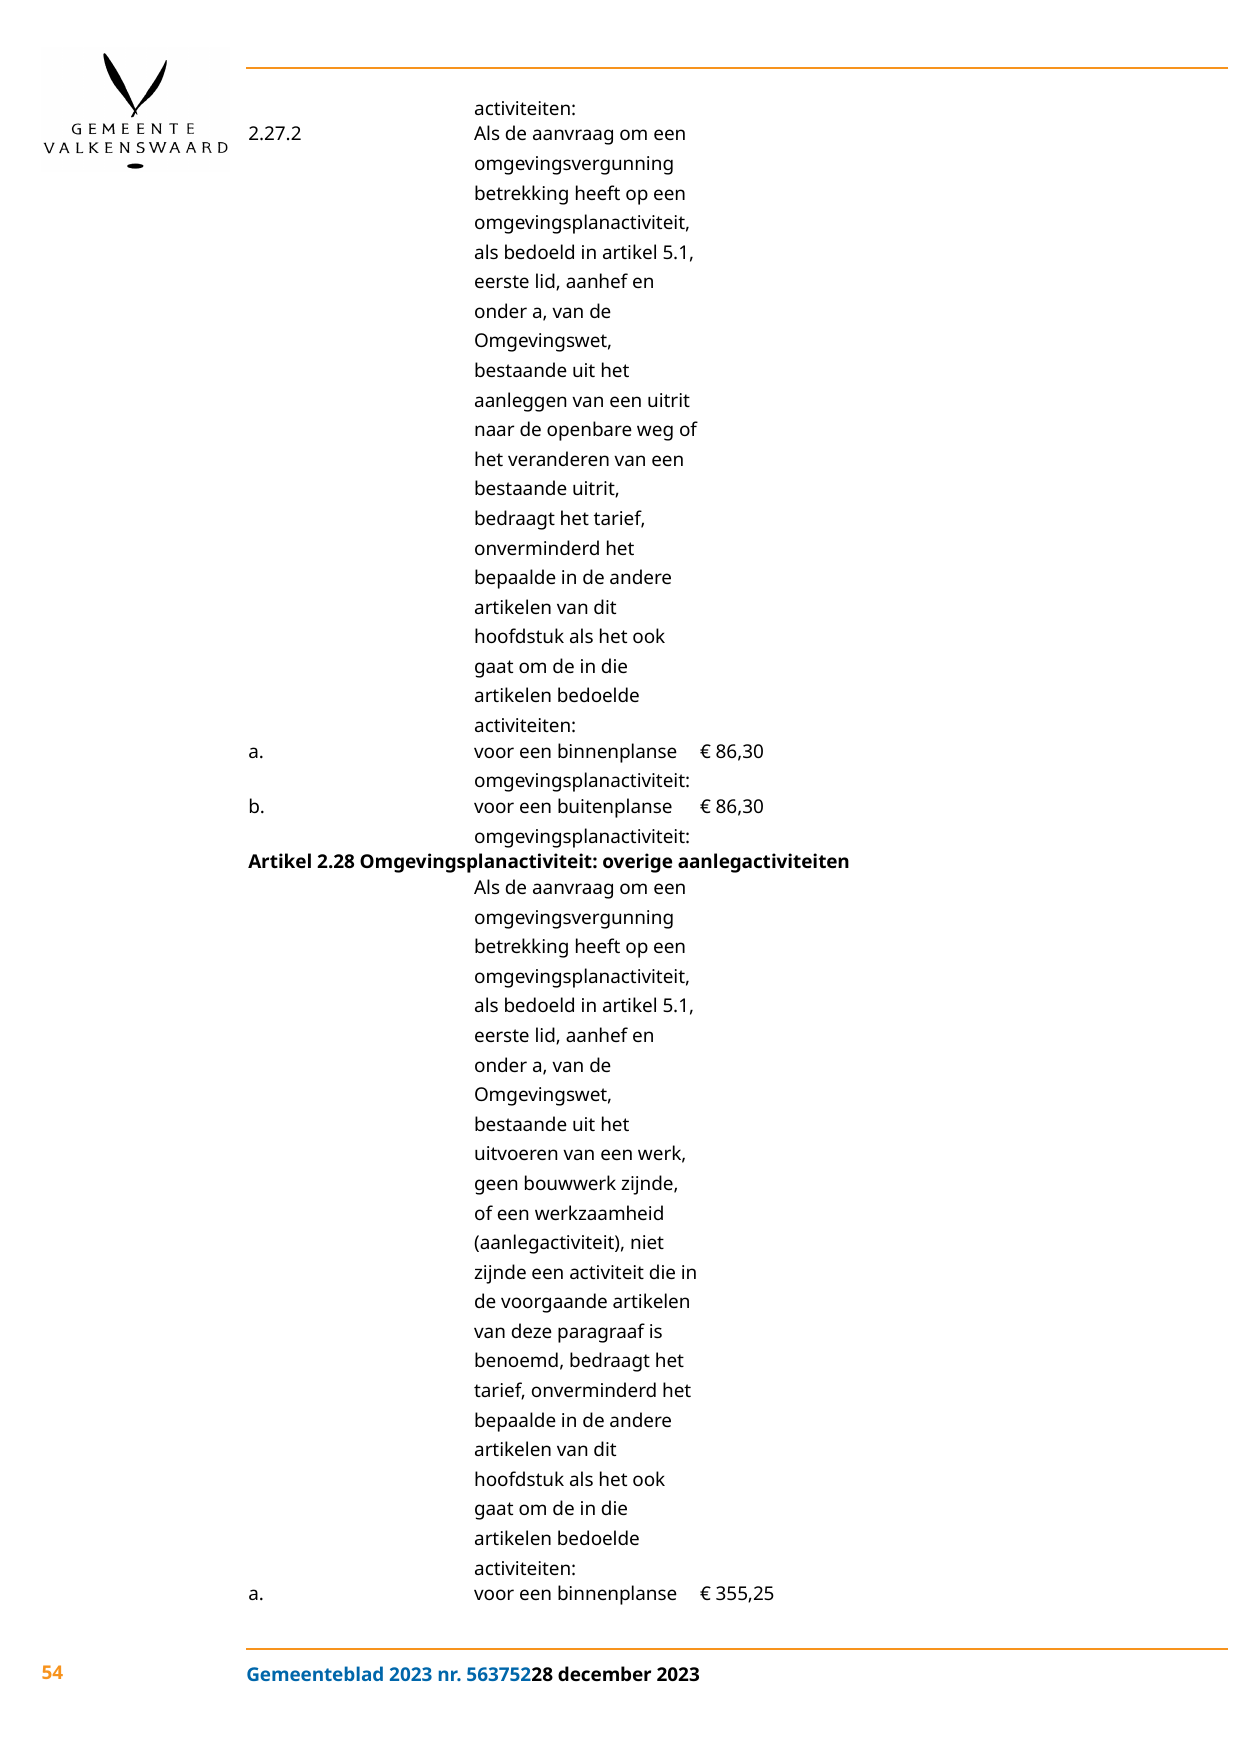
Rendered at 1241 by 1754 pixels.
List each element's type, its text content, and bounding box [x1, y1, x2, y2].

table_cell b. [248, 793, 474, 848]
table_cell [248, 874, 474, 1580]
table_cell € 86,30 [700, 793, 926, 848]
table_cell voor een buitenplanse omgevingsplanactiviteit: [474, 793, 700, 848]
table_cell voor een binnenplanse [474, 1580, 700, 1606]
table_cell € 355,25 [700, 1580, 926, 1606]
table_cell Artikel 2.28 Omgevingsplanactiviteit: overige aanlegactiviteiten [248, 849, 926, 874]
table_cell Als de aanvraag om een omgevingsvergunning betrekking heeft op een omgevingsplanactiviteit, als bedoeld in artikel 5.1, eerste lid, aanhef en onder a, van de Omgevingswet, bestaande uit het aanleggen van een uitrit naar de openbare weg of het veranderen van een bestaande uitrit, bedraagt het tarief, onverminderd het bepaalde in de andere artikelen van dit hoofdstuk als het ook gaat om de in die artikelen bedoelde activiteiten: [474, 121, 700, 738]
table_cell [926, 793, 1152, 848]
table_cell [700, 95, 926, 121]
table_cell 2.27.2 [248, 121, 474, 738]
table_cell [700, 121, 926, 738]
table_cell € 86,30 [700, 738, 926, 793]
picture [41, 47, 231, 172]
table_cell [700, 874, 926, 1580]
table_cell [248, 95, 474, 121]
table_cell [926, 95, 1152, 121]
table_cell [926, 738, 1152, 793]
table_cell [926, 121, 1152, 738]
table_cell a. [248, 738, 474, 793]
table_cell [926, 874, 1152, 1580]
table_cell activiteiten: [474, 95, 700, 121]
table_cell a. [248, 1580, 474, 1606]
table_cell [926, 849, 1152, 874]
table_cell [926, 1580, 1152, 1606]
table_cell voor een binnenplanse omgevingsplanactiviteit: [474, 738, 700, 793]
table_cell Als de aanvraag om een omgevingsvergunning betrekking heeft op een omgevingsplanactiviteit, als bedoeld in artikel 5.1, eerste lid, aanhef en onder a, van de Omgevingswet, bestaande uit het uitvoeren van een werk, geen bouwwerk zijnde, of een werkzaamheid (aanlegactiviteit), niet zijnde een activiteit die in de voorgaande artikelen van deze paragraaf is benoemd, bedraagt het tarief, onverminderd het bepaalde in de andere artikelen van dit hoofdstuk als het ook gaat om de in die artikelen bedoelde activiteiten: [474, 874, 700, 1580]
